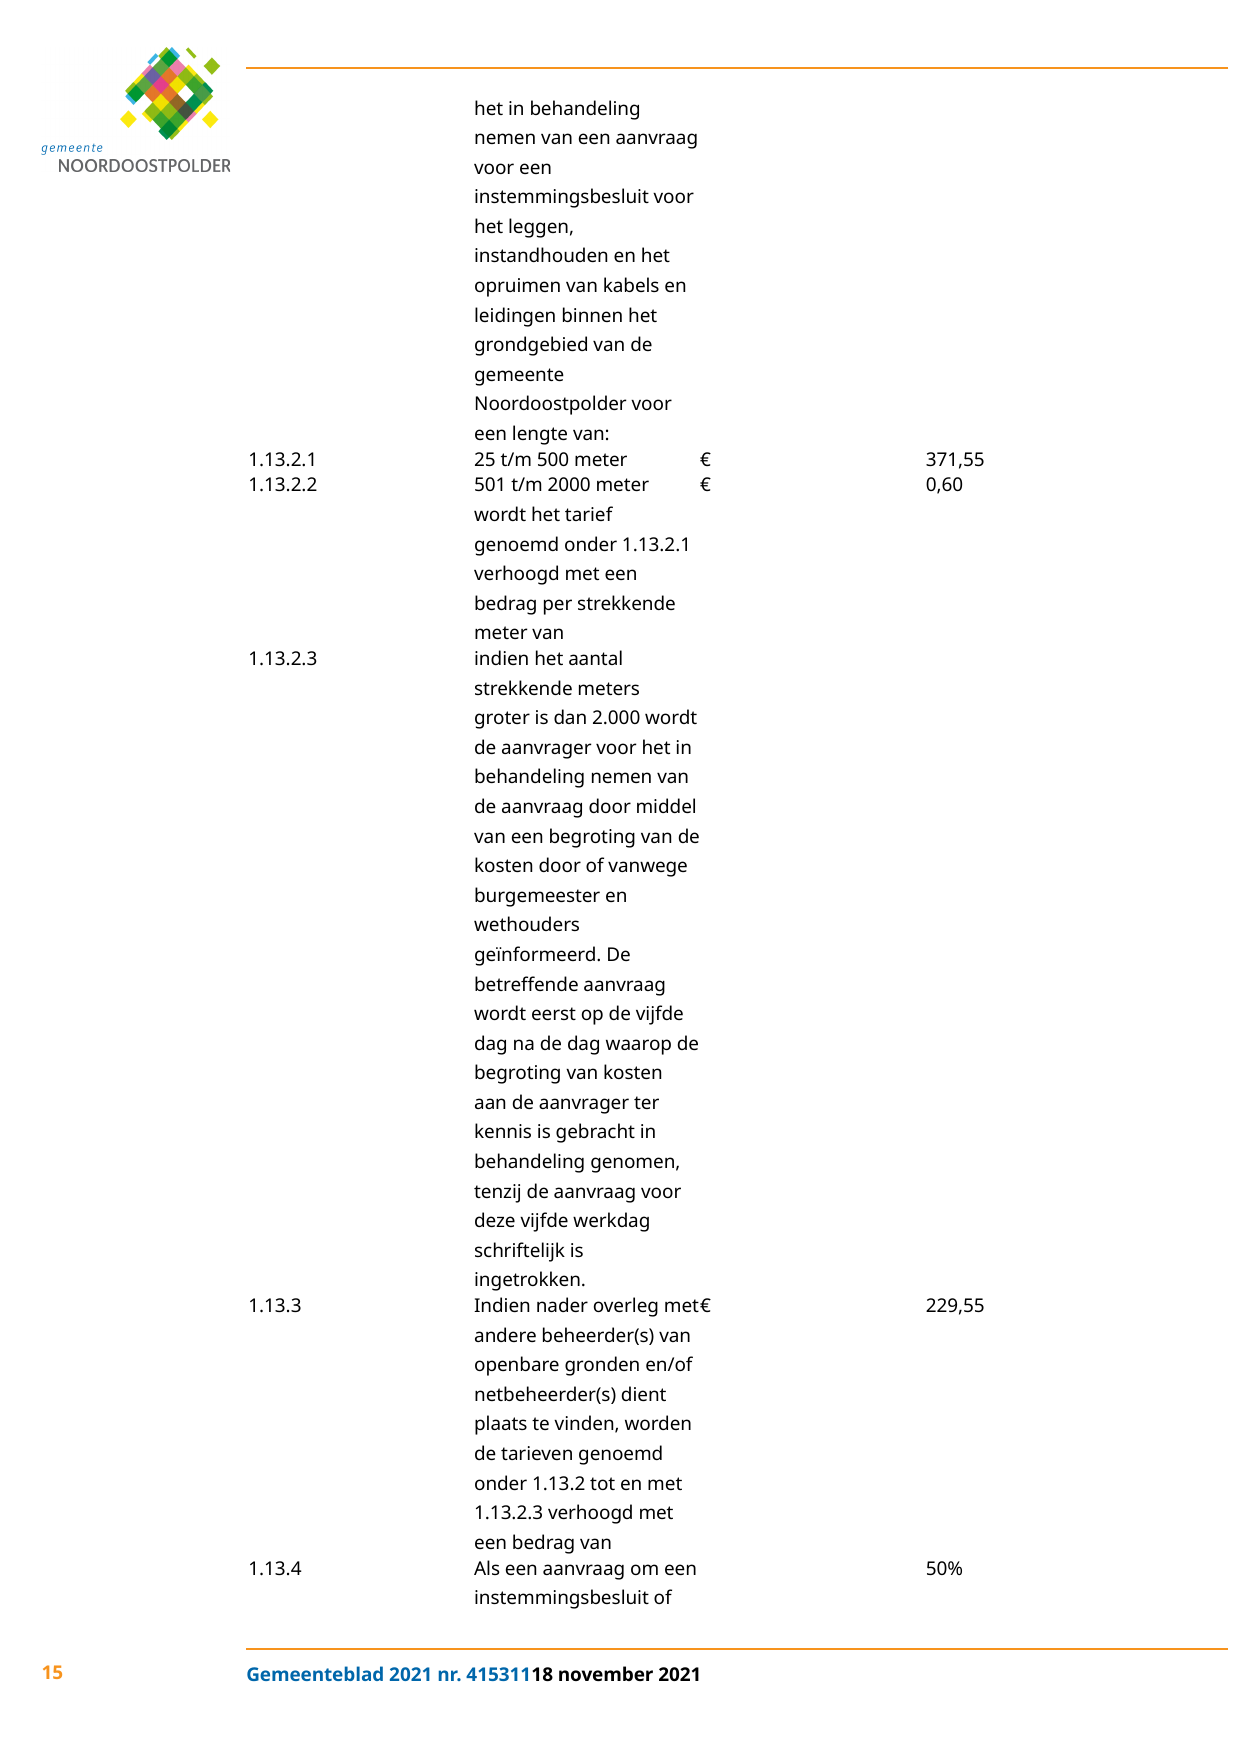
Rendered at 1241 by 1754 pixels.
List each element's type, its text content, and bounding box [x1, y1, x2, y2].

table_cell 1.13.2.2 [248, 472, 474, 645]
table_cell € [700, 472, 926, 645]
table_cell 1.13.2.1 [248, 446, 474, 472]
table_cell [700, 95, 926, 446]
table_cell het in behandeling nemen van een aanvraag voor een instemmingsbesluit voor het leggen, instandhouden en het opruimen van kabels en leidingen binnen het grondgebied van de gemeente Noordoostpolder voor een lengte van: [474, 95, 700, 446]
table_cell 371,55 [926, 446, 1152, 472]
table_cell € [700, 1292, 926, 1555]
table_cell 501 t/m 2000 meter wordt het tarief genoemd onder 1.13.2.1 verhoogd met een bedrag per strekkende meter van [474, 472, 700, 645]
table_cell [248, 95, 474, 446]
table_cell 50% [926, 1555, 1152, 1610]
table_cell 1.13.3 [248, 1292, 474, 1555]
table_cell 1.13.2.3 [248, 645, 474, 1292]
table_cell [700, 645, 926, 1292]
table_cell € [700, 446, 926, 472]
table_cell [926, 645, 1152, 1292]
table_cell 25 t/m 500 meter [474, 446, 700, 472]
table_cell 1.13.4 [248, 1555, 474, 1610]
table_cell Als een aanvraag om een instemmingsbesluit of [474, 1555, 700, 1610]
table_cell 229,55 [926, 1292, 1152, 1555]
table_cell [926, 95, 1152, 446]
table_cell 0,60 [926, 472, 1152, 645]
table_cell [700, 1555, 926, 1610]
table_cell Indien nader overleg met andere beheerder(s) van openbare gronden en/of netbeheerder(s) dient plaats te vinden, worden de tarieven genoemd onder 1.13.2 tot en met 1.13.2.3 verhoogd met een bedrag van [474, 1292, 700, 1555]
table_cell indien het aantal strekkende meters groter is dan 2.000 wordt de aanvrager voor het in behandeling nemen van de aanvraag door middel van een begroting van de kosten door of vanwege burgemeester en wethouders geïnformeerd. De betreffende aanvraag wordt eerst op de vijfde dag na de dag waarop de begroting van kosten aan de aanvrager ter kennis is gebracht in behandeling genomen, tenzij de aanvraag voor deze vijfde werkdag schriftelijk is ingetrokken. [474, 645, 700, 1292]
picture [41, 47, 231, 172]
